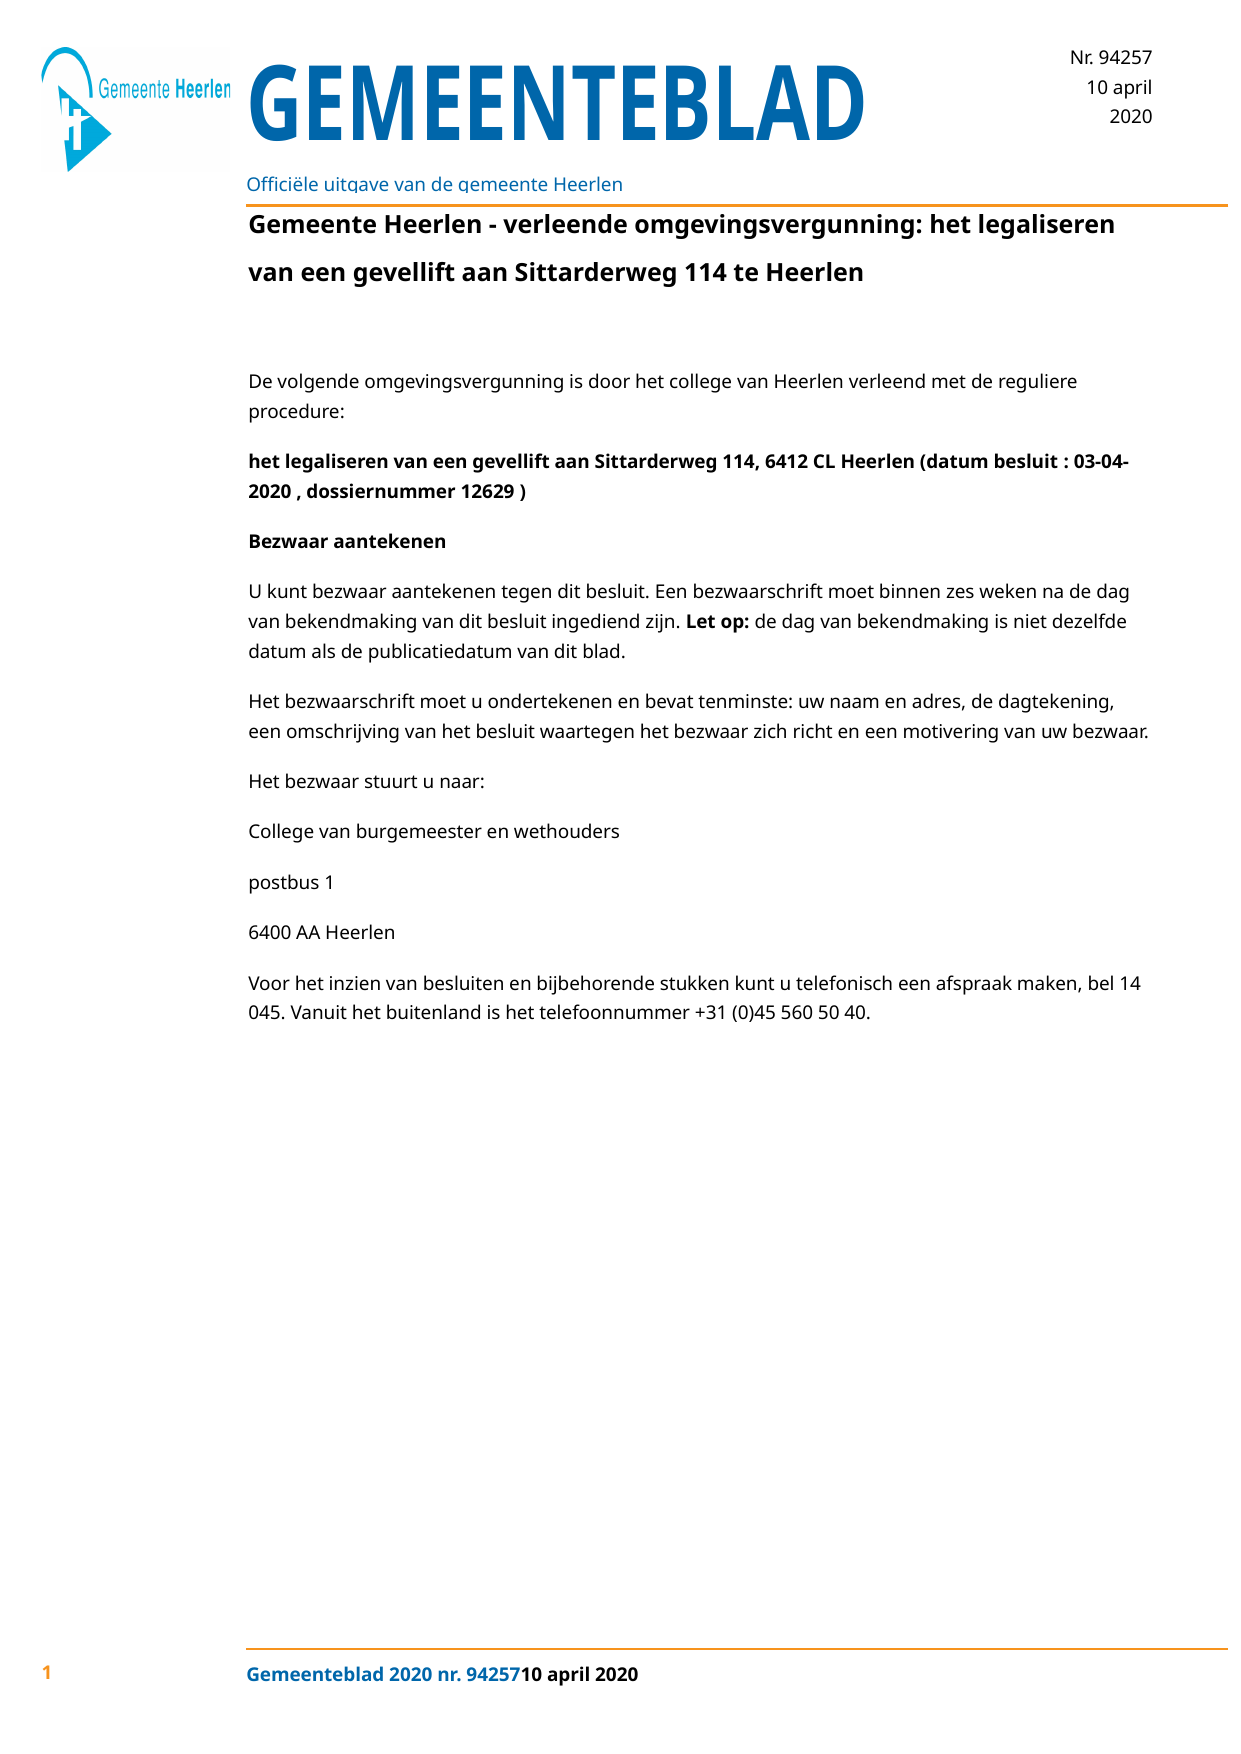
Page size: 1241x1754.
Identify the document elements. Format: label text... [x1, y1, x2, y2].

text Gemeente Heerlen - verleende omgevingsvergunning: het legaliseren van een gevellift aan Sittarderweg 114 te Heerlen [248, 207, 1152, 288]
text 6400 AA Heerlen [248, 919, 1152, 945]
text De volgende omgevingsvergunning is door het college van Heerlen verleend met de reguliere procedure: [248, 368, 1152, 424]
picture [41, 47, 59, 70]
text het legaliseren van een gevellift aan Sittarderweg 114, 6412 CL Heerlen (datum besluit : 03-04-2020 , dossiernummer 12629 ) [248, 448, 1152, 504]
text U kunt bezwaar aantekenen tegen dit besluit. Een bezwaarschrift moet binnen zes weken na de dag van bekendmaking van dit besluit ingediend zijn. Let op: de dag van bekendmaking is niet dezelfde datum als de publicatiedatum van dit blad. [248, 579, 1152, 664]
text Het bezwaar stuurt u naar: [248, 768, 1152, 794]
text postbus 1 [248, 869, 1152, 895]
text Het bezwaarschrift moet u ondertekenen en bevat tenminste: uw naam en adres, de dagtekening, een omschrijving van het besluit waartegen het bezwaar zich richt en een motivering van uw bezwaar. [248, 688, 1152, 744]
text College van burgemeester en wethouders [248, 819, 1152, 844]
text Voor het inzien van besluiten en bijbehorende stukken kunt u telefonisch een afspraak maken, bel 14 045. Vanuit het buitenland is het telefoonnummer +31 (0)45 560 50 40. [248, 970, 1152, 1025]
picture [41, 47, 231, 172]
text Bezwaar aantekenen [248, 528, 1152, 554]
